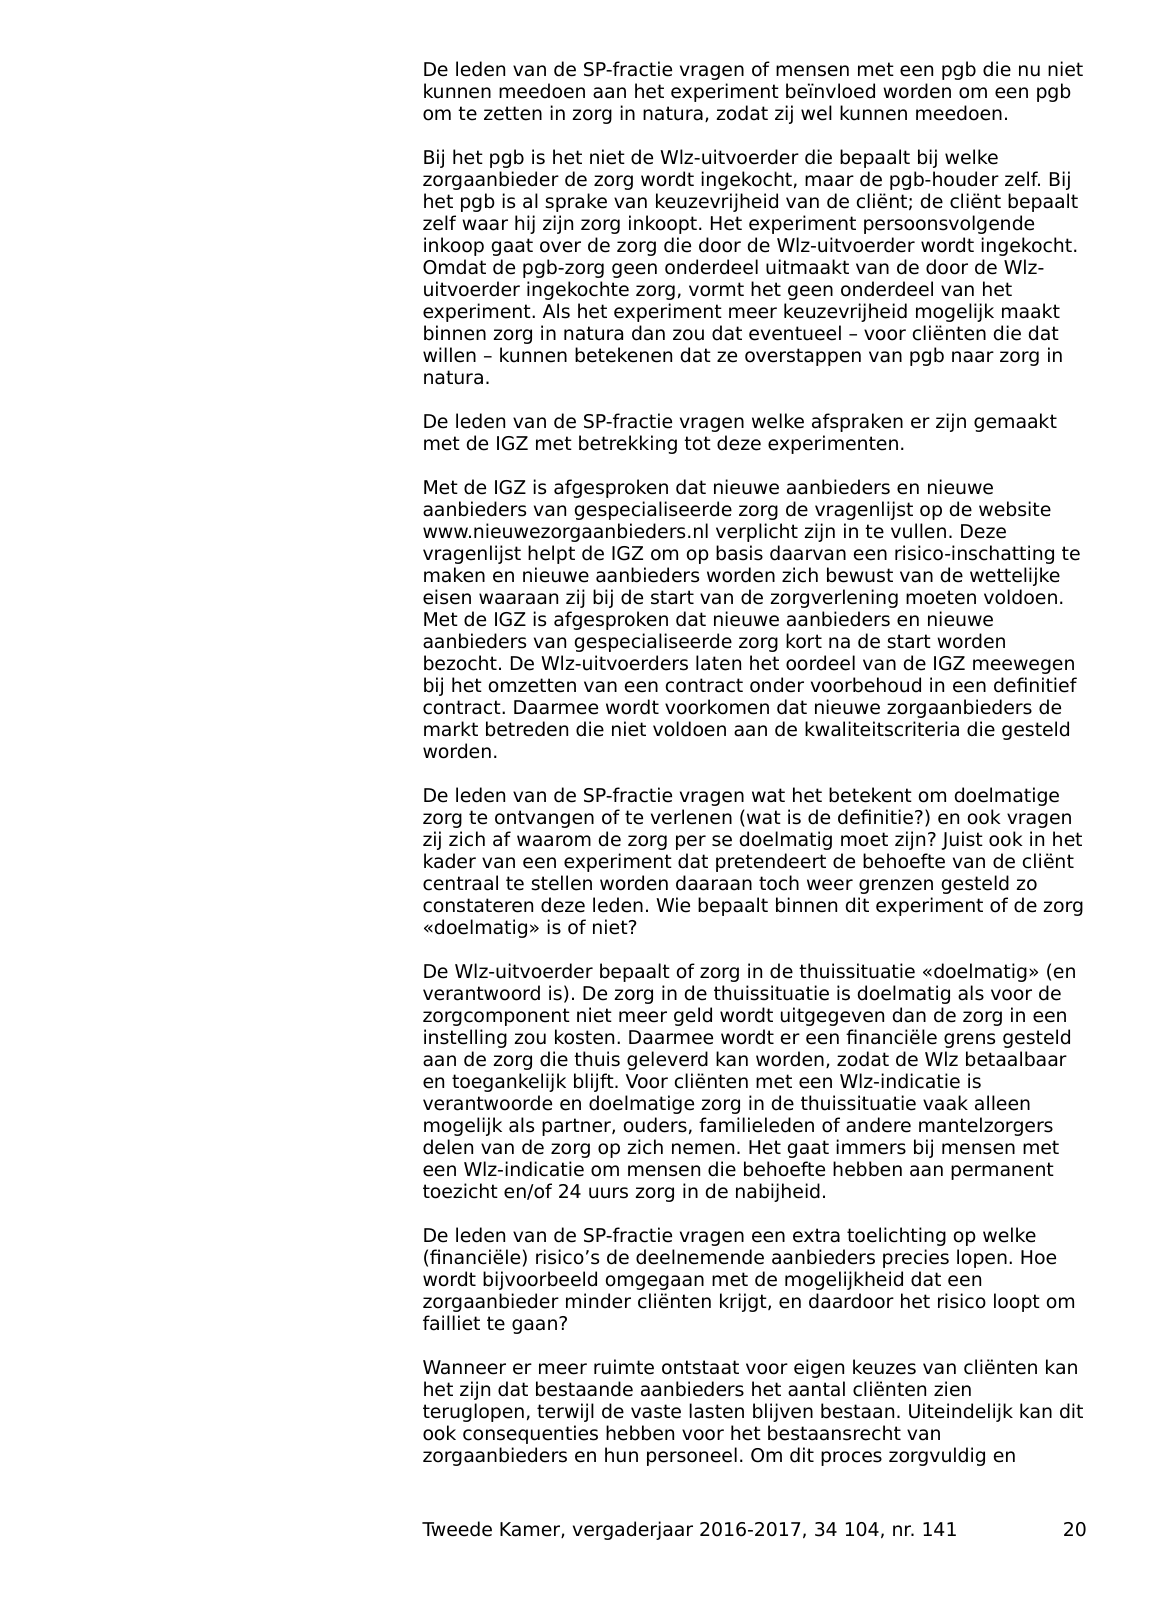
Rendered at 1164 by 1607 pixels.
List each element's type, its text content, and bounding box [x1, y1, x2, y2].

text Bij het pgb is het niet de Wlz-uitvoerder die bepaalt bij welke zorgaanbieder de zorg wordt ingekocht, maar de pgb-houder zelf. Bij het pgb is al sprake van keuzevrijheid van de cliënt; de cliënt bepaalt zelf waar hij zijn zorg inkoopt. Het experiment persoonsvolgende inkoop gaat over de zorg die door de Wlz-uitvoerder wordt ingekocht. Omdat de pgb-zorg geen onderdeel uitmaakt van de door de Wlz-uitvoerder ingekochte zorg, vormt het geen onderdeel van het experiment. Als het experiment meer keuzevrijheid mogelijk maakt binnen zorg in natura dan zou dat eventueel – voor cliënten die dat willen – kunnen betekenen dat ze overstappen van pgb naar zorg in natura. [422, 147, 1087, 389]
text De Wlz-uitvoerder bepaalt of zorg in de thuissituatie «doelmatig» (en verantwoord is). De zorg in de thuissituatie is doelmatig als voor de zorgcomponent niet meer geld wordt uitgegeven dan de zorg in een instelling zou kosten. Daarmee wordt er een financiële grens gesteld aan de zorg die thuis geleverd kan worden, zodat de Wlz betaalbaar en toegankelijk blijft. Voor cliënten met een Wlz-indicatie is verantwoorde en doelmatige zorg in de thuissituatie vaak alleen mogelijk als partner, ouders, familieleden of andere mantelzorgers delen van de zorg op zich nemen. Het gaat immers bij mensen met een Wlz-indicatie om mensen die behoefte hebben aan permanent toezicht en/of 24 uurs zorg in de nabijheid. [422, 961, 1087, 1203]
text De leden van de SP-fractie vragen welke afspraken er zijn gemaakt met de IGZ met betrekking tot deze experimenten. [422, 411, 1087, 455]
text Wanneer er meer ruimte ontstaat voor eigen keuzes van cliënten kan het zijn dat bestaande aanbieders het aantal cliënten zien teruglopen, terwijl de vaste lasten blijven bestaan. Uiteindelijk kan dit ook consequenties hebben voor het bestaansrecht van zorgaanbieders en hun personeel. Om dit proces zorgvuldig en [422, 1357, 1087, 1467]
text Met de IGZ is afgesproken dat nieuwe aanbieders en nieuwe aanbieders van gespecialiseerde zorg de vragenlijst op de website www.nieuwezorgaanbieders.nl verplicht zijn in te vullen. Deze vragenlijst helpt de IGZ om op basis daarvan een risico-inschatting te maken en nieuwe aanbieders worden zich bewust van de wettelijke eisen waaraan zij bij de start van de zorgverlening moeten voldoen. Met de IGZ is afgesproken dat nieuwe aanbieders en nieuwe aanbieders van gespecialiseerde zorg kort na de start worden bezocht. De Wlz-uitvoerders laten het oordeel van de IGZ meewegen bij het omzetten van een contract onder voorbehoud in een definitief contract. Daarmee wordt voorkomen dat nieuwe zorgaanbieders de markt betreden die niet voldoen aan de kwaliteitscriteria die gesteld worden. [422, 477, 1087, 763]
text De leden van de SP-fractie vragen of mensen met een pgb die nu niet kunnen meedoen aan het experiment beïnvloed worden om een pgb om te zetten in zorg in natura, zodat zij wel kunnen meedoen. [422, 59, 1087, 125]
text De leden van de SP-fractie vragen wat het betekent om doelmatige zorg te ontvangen of te verlenen (wat is de definitie?) en ook vragen zij zich af waarom de zorg per se doelmatig moet zijn? Juist ook in het kader van een experiment dat pretendeert de behoefte van de cliënt centraal te stellen worden daaraan toch weer grenzen gesteld zo constateren deze leden. Wie bepaalt binnen dit experiment of de zorg «doelmatig» is of niet? [422, 785, 1087, 939]
text De leden van de SP-fractie vragen een extra toelichting op welke (financiële) risico’s de deelnemende aanbieders precies lopen. Hoe wordt bijvoorbeeld omgegaan met de mogelijkheid dat een zorgaanbieder minder cliënten krijgt, en daardoor het risico loopt om failliet te gaan? [422, 1225, 1087, 1335]
